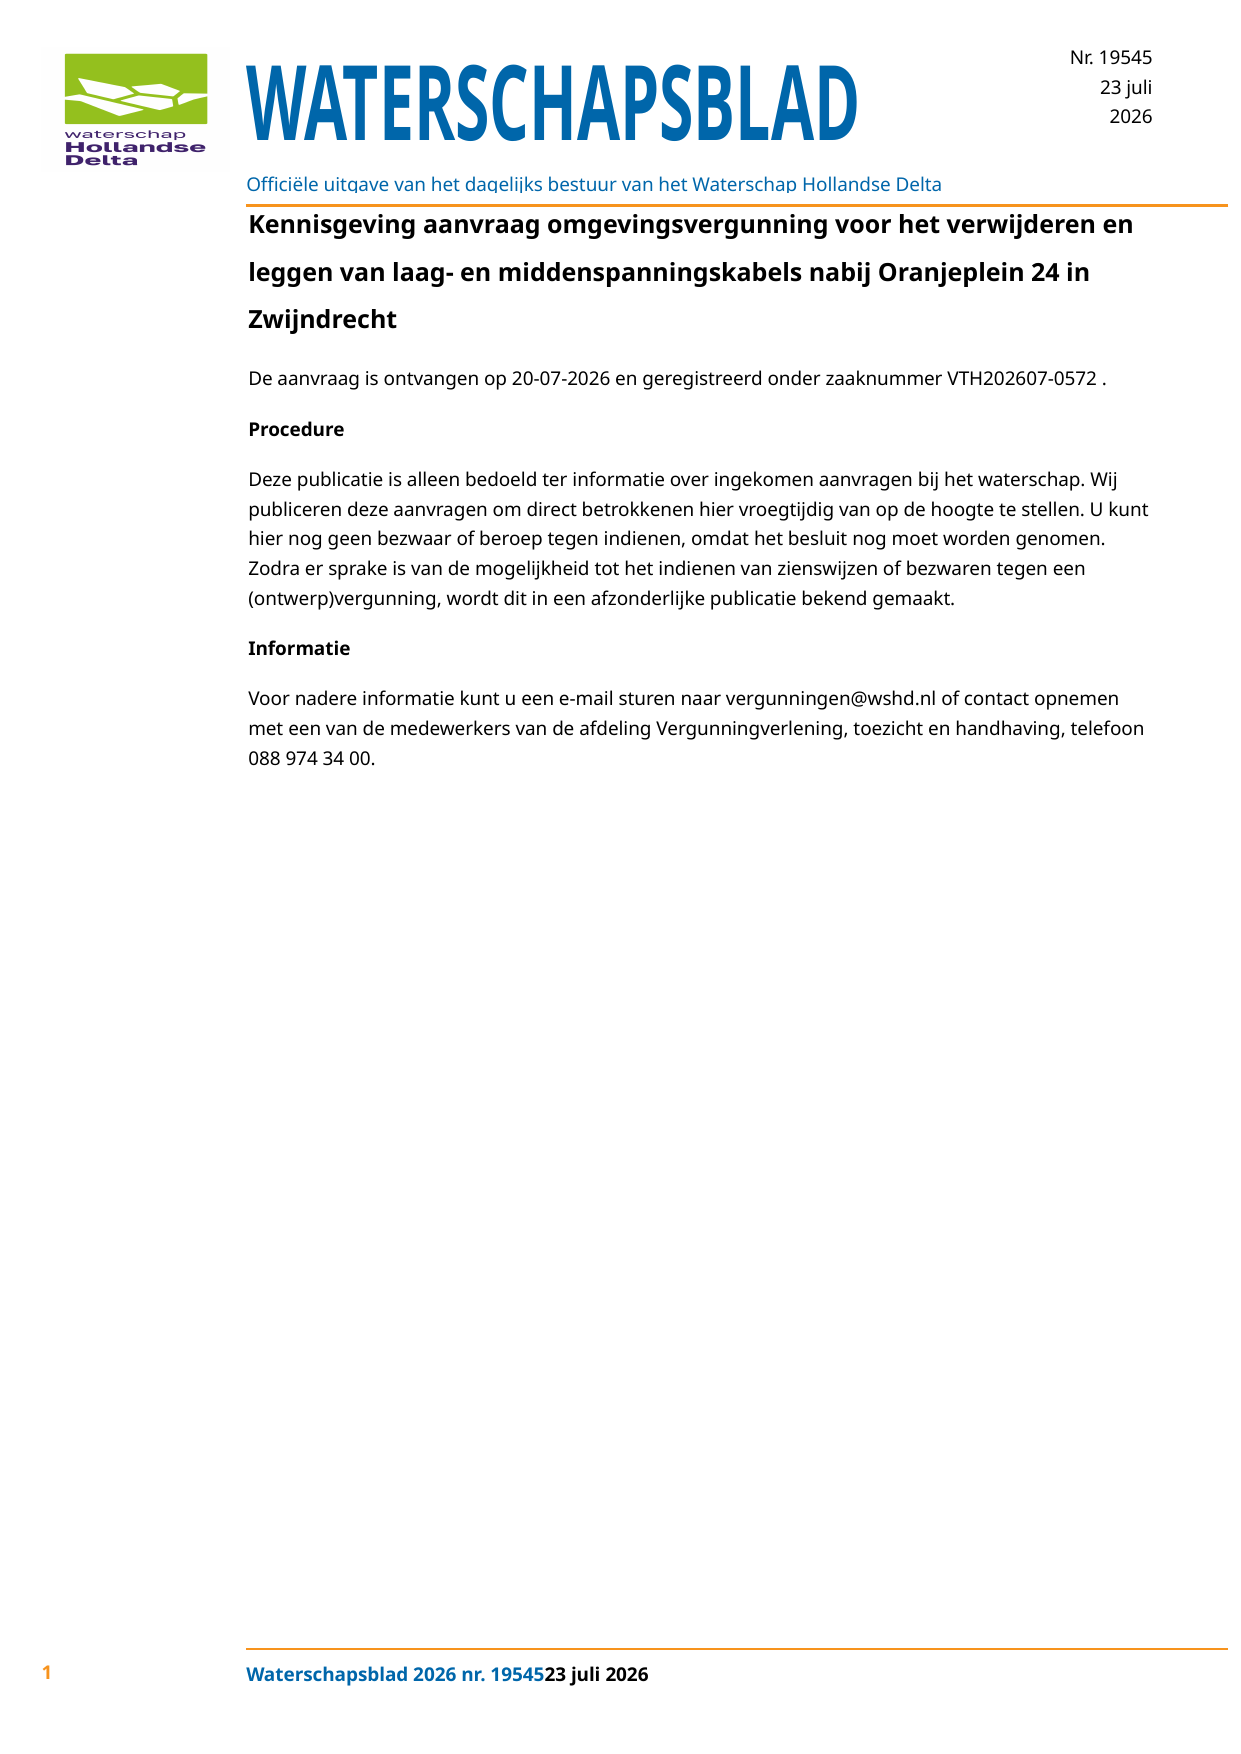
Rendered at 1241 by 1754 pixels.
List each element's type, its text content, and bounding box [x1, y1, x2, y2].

picture [41, 47, 231, 172]
text Voor nadere informatie kunt u een e-mail sturen naar vergunningen@wshd.nl of contact opnemen met een van de medewerkers van de afdeling Vergunningverlening, toezicht en handhaving, telefoon 088 974 34 00. [248, 686, 1152, 770]
text Deze publicatie is alleen bedoeld ter informatie over ingekomen aanvragen bij het waterschap. Wij publiceren deze aanvragen om direct betrokkenen hier vroegtijdig van op de hoogte te stellen. U kunt hier nog geen bezwaar of beroep tegen indienen, omdat het besluit nog moet worden genomen. Zodra er sprake is van de mogelijkheid tot het indienen van zienswijzen of bezwaren tegen een (ontwerp)vergunning, wordt dit in een afzonderlijke publicatie bekend gemaakt. [248, 466, 1152, 610]
text Kennisgeving aanvraag omgevingsvergunning voor het verwijderen en leggen van laag- en middenspanningskabels nabij Oranjeplein 24 in Zwijndrecht [248, 207, 1152, 336]
text De aanvraag is ontvangen op 20-07-2026 en geregistreerd onder zaaknummer VTH202607-0572 . [248, 366, 1152, 391]
text Informatie [248, 635, 1152, 661]
text Procedure [248, 416, 1152, 442]
